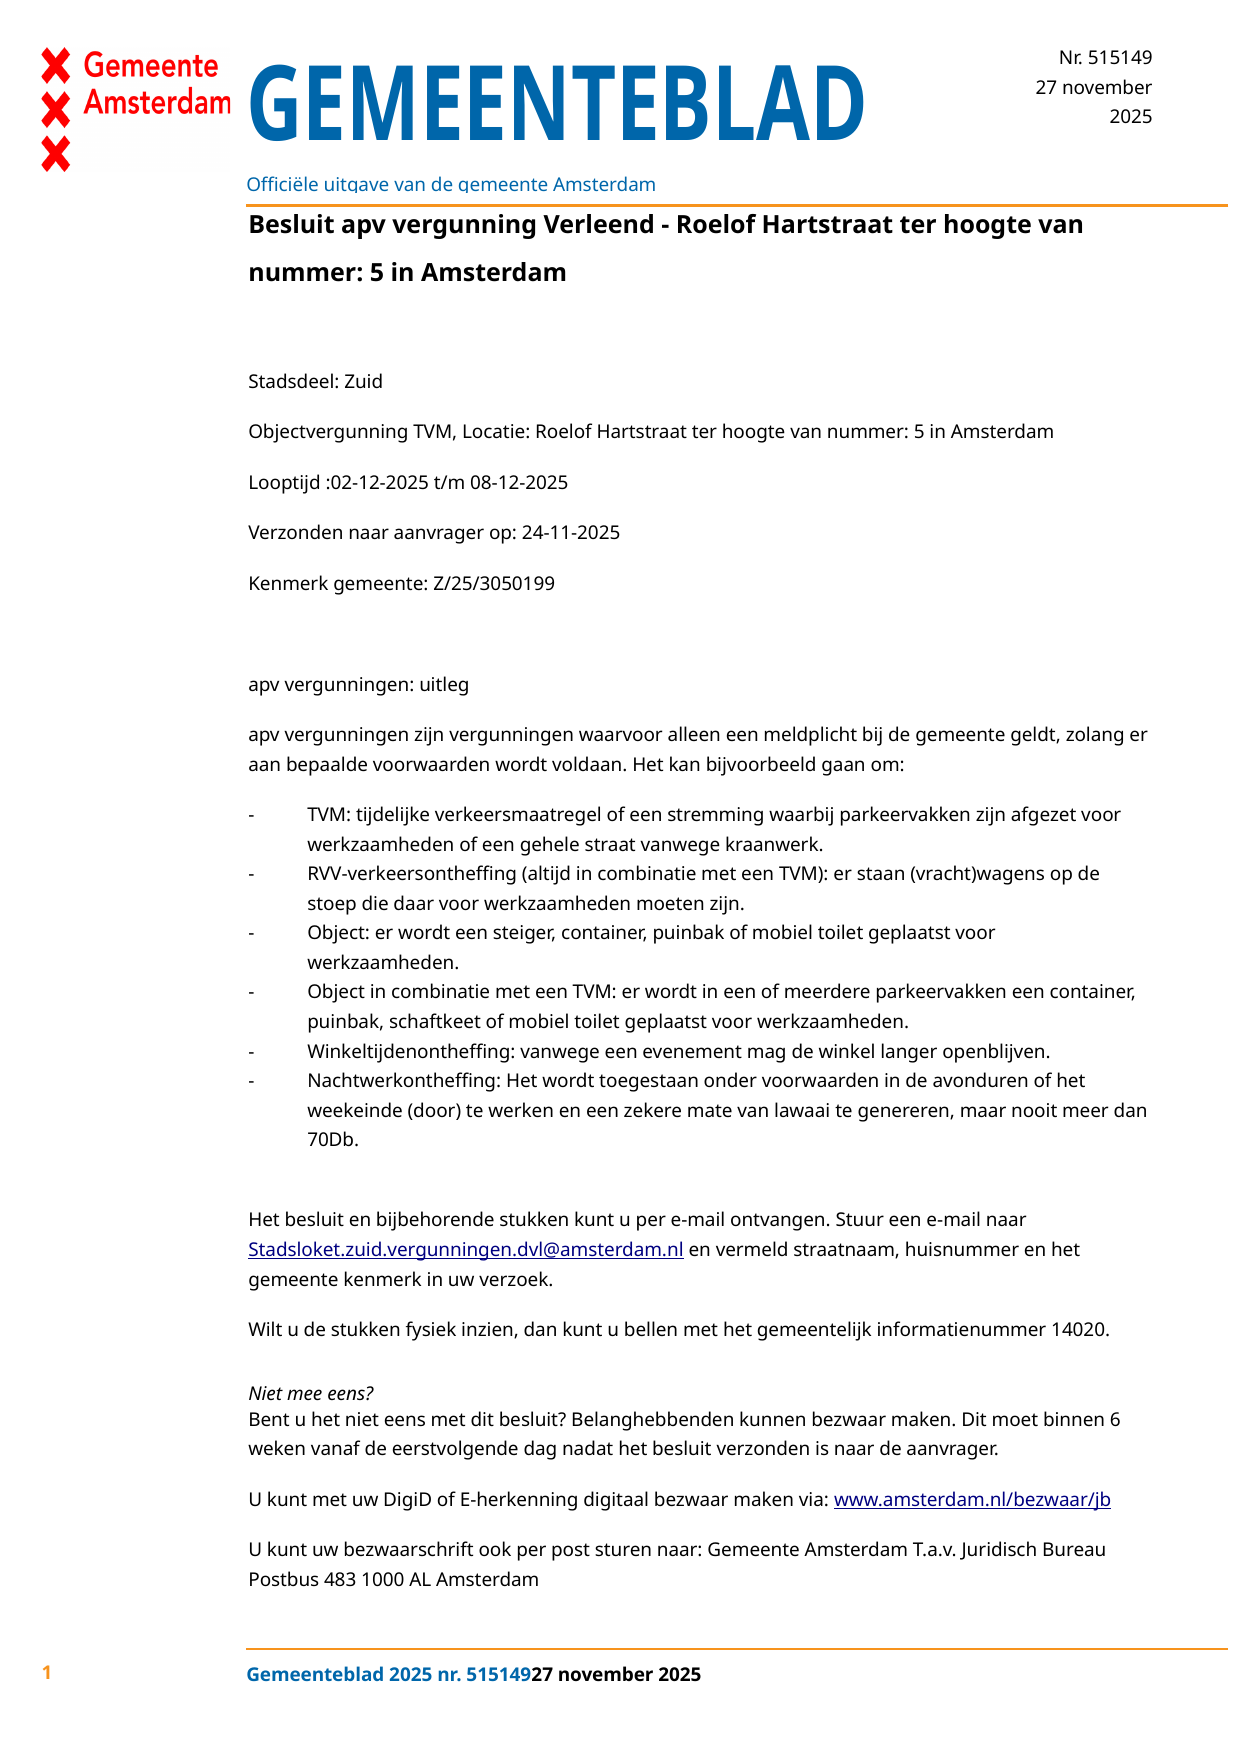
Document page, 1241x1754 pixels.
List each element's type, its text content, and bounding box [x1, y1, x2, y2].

text Verzonden naar aanvrager op: 24-11-2025 [248, 519, 1152, 545]
text U kunt met uw DigiD of E-herkenning digitaal bezwaar maken via: www.amsterdam.nl/bezwaar/jb [248, 1486, 1152, 1512]
list TVM: tijdelijke verkeersmaatregel of een stremming waarbij parkeervakken zijn afgezet voor werkzaamheden of een gehele straat vanwege kraanwerk. [248, 801, 1152, 857]
picture [41, 47, 231, 172]
text Looptijd :02-12-2025 t/m 08-12-2025 [248, 469, 1152, 495]
text Niet mee eens? [248, 1380, 1152, 1406]
text U kunt uw bezwaarschrift ook per post sturen naar: Gemeente Amsterdam T.a.v. Juridisch Bureau Postbus 483 1000 AL Amsterdam [248, 1536, 1152, 1592]
list Object: er wordt een steiger, container, puinbak of mobiel toilet geplaatst voor werkzaamheden. [248, 919, 1152, 975]
text Bent u het niet eens met dit besluit? Belanghebbenden kunnen bezwaar maken. Dit moet binnen 6 weken vanaf de eerstvolgende dag nadat het besluit verzonden is naar de aanvrager. [248, 1406, 1152, 1461]
text Kenmerk gemeente: Z/25/3050199 [248, 570, 1152, 596]
list Nachtwerkontheffing: Het wordt toegestaan onder voorwaarden in de avonduren of het weekeinde (door) te werken en een zekere mate van lawaai te genereren, maar nooit meer dan 70Db. [248, 1067, 1152, 1152]
text Wilt u de stukken fysiek inzien, dan kunt u bellen met het gemeentelijk informatienummer 14020. [248, 1316, 1152, 1342]
list RVV-verkeersontheffing (altijd in combinatie met een TVM): er staan (vracht)wagens op de stoep die daar voor werkzaamheden moeten zijn. [248, 860, 1152, 916]
list Object in combinatie met een TVM: er wordt in een of meerdere parkeervakken een container, puinbak, schaftkeet of mobiel toilet geplaatst voor werkzaamheden. [248, 979, 1152, 1034]
list Winkeltijdenontheffing: vanwege een evenement mag de winkel langer openblijven. [248, 1038, 1152, 1064]
text Stadsdeel: Zuid [248, 368, 1152, 394]
text Objectvergunning TVM, Locatie: Roelof Hartstraat ter hoogte van nummer: 5 in Amsterdam [248, 419, 1152, 444]
text Het besluit en bijbehorende stukken kunt u per e-mail ontvangen. Stuur een e-mail naar Stadsloket.zuid.vergunningen.dvl@amsterdam.nl en vermeld straatnaam, huisnummer en het gemeente kenmerk in uw verzoek. [248, 1207, 1152, 1292]
text Besluit apv vergunning Verleend - Roelof Hartstraat ter hoogte van nummer: 5 in Amsterdam [248, 207, 1152, 288]
text apv vergunningen: uitleg [248, 671, 1152, 697]
text apv vergunningen zijn vergunningen waarvoor alleen een meldplicht bij de gemeente geldt, zolang er aan bepaalde voorwaarden wordt voldaan. Het kan bijvoorbeeld gaan om: [248, 721, 1152, 777]
